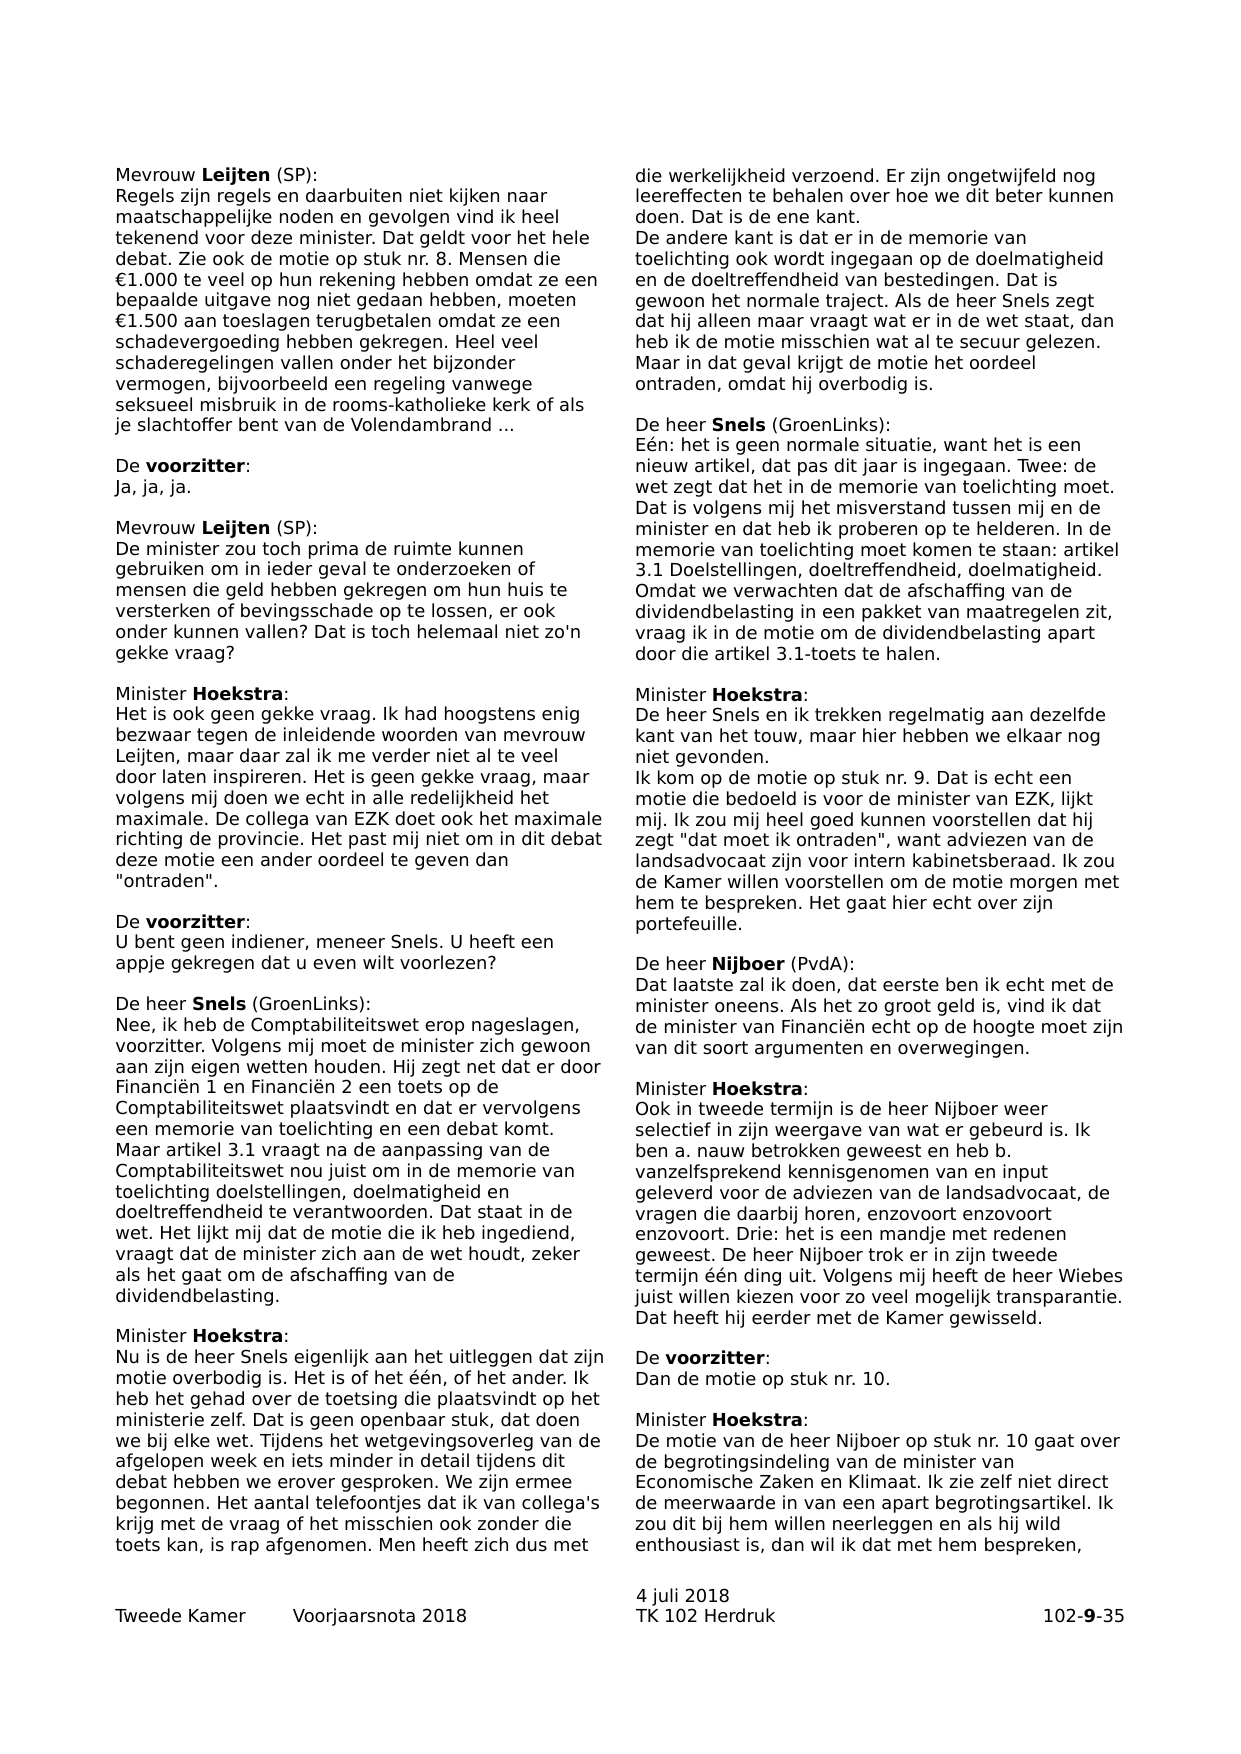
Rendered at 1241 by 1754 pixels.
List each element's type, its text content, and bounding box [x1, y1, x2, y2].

text Dan de motie op stuk nr. 10. [635, 1369, 1125, 1390]
text De motie van de heer Nijboer op stuk nr. 10 gaat over de begrotingsindeling van de minister van Economische Zaken en Klimaat. Ik zie zelf niet direct de meerwaarde in van een apart begrotingsartikel. Ik zou dit bij hem willen neerleggen en als hij wild enthousiast is, dan wil ik dat met hem bespreken, [635, 1431, 1125, 1556]
text Regels zijn regels en daarbuiten niet kijken naar maatschappelijke noden en gevolgen vind ik heel tekenend voor deze minister. Dat geldt voor het hele debat. Zie ook de motie op stuk nr. 8. Mensen die €1.000 te veel op hun rekening hebben omdat ze een bepaalde uitgave nog niet gedaan hebben, moeten €1.500 aan toeslagen terugbetalen omdat ze een schadevergoeding hebben gekregen. Heel veel schaderegelingen vallen onder het bijzonder vermogen, bijvoorbeeld een regeling vanwege seksueel misbruik in de rooms-katholieke kerk of als je slachtoffer bent van de Volendambrand ... [115, 186, 605, 436]
text Minister Hoekstra: [635, 684, 1125, 705]
text De minister zou toch prima de ruimte kunnen gebruiken om in ieder geval te onderzoeken of mensen die geld hebben gekregen om hun huis te versterken of bevingsschade op te lossen, er ook onder kunnen vallen? Dat is toch helemaal niet zo'n gekke vraag? [115, 538, 605, 663]
text Minister Hoekstra: [635, 1410, 1125, 1431]
text Minister Hoekstra: [115, 1326, 605, 1347]
text De heer Nijboer (PvdA): [635, 954, 1125, 975]
text Ook in tweede termijn is de heer Nijboer weer selectief in zijn weergave van wat er gebeurd is. Ik ben a. nauw betrokken geweest en heb b. vanzelfsprekend kennisgenomen van en input geleverd voor de adviezen van de landsadvocaat, de vragen die daarbij horen, enzovoort enzovoort enzovoort. Drie: het is een mandje met redenen geweest. De heer Nijboer trok er in zijn tweede termijn één ding uit. Volgens mij heeft de heer Wiebes juist willen kiezen voor zo veel mogelijk transparantie. Dat heeft hij eerder met de Kamer gewisseld. [635, 1099, 1125, 1328]
text De heer Snels (GroenLinks): [115, 994, 605, 1015]
text U bent geen indiener, meneer Snels. U heeft een appje gekregen dat u even wilt voorlezen? [115, 932, 605, 974]
text Het is ook geen gekke vraag. Ik had hoogstens enig bezwaar tegen de inleidende woorden van mevrouw Leijten, maar daar zal ik me verder niet al te veel door laten inspireren. Het is geen gekke vraag, maar volgens mij doen we echt in alle redelijkheid het maximale. De collega van EZK doet ook het maximale richting de provincie. Het past mij niet om in dit debat deze motie een ander oordeel te geven dan "ontraden". [115, 704, 605, 892]
text Dat laatste zal ik doen, dat eerste ben ik echt met de minister oneens. Als het zo groot geld is, vind ik dat de minister van Financiën echt op de hoogte moet zijn van dit soort argumenten en overwegingen. [635, 975, 1125, 1058]
text Minister Hoekstra: [635, 1078, 1125, 1099]
text Mevrouw Leijten (SP): [115, 165, 605, 186]
text De heer Snels en ik trekken regelmatig aan dezelfde kant van het touw, maar hier hebben we elkaar nog niet gevonden. [635, 705, 1125, 768]
text De andere kant is dat er in de memorie van toelichting ook wordt ingegaan op de doelmatigheid en de doeltreffendheid van bestedingen. Dat is gewoon het normale traject. Als de heer Snels zegt dat hij alleen maar vraagt wat er in de wet staat, dan heb ik de motie misschien wat al te secuur gelezen. Maar in dat geval krijgt de motie het oordeel ontraden, omdat hij overbodig is. [635, 228, 1125, 394]
text De voorzitter: [115, 456, 605, 477]
text De heer Snels (GroenLinks): [635, 414, 1125, 435]
text Ja, ja, ja. [115, 477, 605, 498]
text Minister Hoekstra: [115, 683, 605, 704]
text De voorzitter: [635, 1348, 1125, 1369]
text Eén: het is geen normale situatie, want het is een nieuw artikel, dat pas dit jaar is ingegaan. Twee: de wet zegt dat het in de memorie van toelichting moet. Dat is volgens mij het misverstand tussen mij en de minister en dat heb ik proberen op te helderen. In de memorie van toelichting moet komen te staan: artikel 3.1 Doelstellingen, doeltreffendheid, doelmatigheid. Omdat we verwachten dat de afschaffing van de dividendbelasting in een pakket van maatregelen zit, vraag ik in de motie om de dividendbelasting apart door die artikel 3.1-toets te halen. [635, 435, 1125, 664]
text Nee, ik heb de Comptabiliteitswet erop nageslagen, voorzitter. Volgens mij moet de minister zich gewoon aan zijn eigen wetten houden. Hij zegt net dat er door Financiën 1 en Financiën 2 een toets op de Comptabiliteitswet plaatsvindt en dat er vervolgens een memorie van toelichting en een debat komt. Maar artikel 3.1 vraagt na de aanpassing van de Comptabiliteitswet nou juist om in de memorie van toelichting doelstellingen, doelmatigheid en doeltreffendheid te verantwoorden. Dat staat in de wet. Het lijkt mij dat de motie die ik heb ingediend, vraagt dat de minister zich aan de wet houdt, zeker als het gaat om de afschaffing van de dividendbelasting. [115, 1015, 605, 1306]
text die werkelijkheid verzoend. Er zijn ongetwijfeld nog leereffecten te behalen over hoe we dit beter kunnen doen. Dat is de ene kant. [635, 165, 1125, 228]
text Nu is de heer Snels eigenlijk aan het uitleggen dat zijn motie overbodig is. Het is of het één, of het ander. Ik heb het gehad over de toetsing die plaatsvindt op het ministerie zelf. Dat is geen openbaar stuk, dat doen we bij elke wet. Tijdens het wetgevingsoverleg van de afgelopen week en iets minder in detail tijdens dit debat hebben we erover gesproken. We zijn ermee begonnen. Het aantal telefoontjes dat ik van collega's krijg met de vraag of het misschien ook zonder die toets kan, is rap afgenomen. Men heeft zich dus met [115, 1347, 605, 1555]
text De voorzitter: [115, 912, 605, 932]
text Mevrouw Leijten (SP): [115, 518, 605, 538]
text Ik kom op de motie op stuk nr. 9. Dat is echt een motie die bedoeld is voor de minister van EZK, lijkt mij. Ik zou mij heel goed kunnen voorstellen dat hij zegt "dat moet ik ontraden", want adviezen van de landsadvocaat zijn voor intern kabinetsberaad. Ik zou de Kamer willen voorstellen om de motie morgen met hem te bespreken. Het gaat hier echt over zijn portefeuille. [635, 768, 1125, 934]
